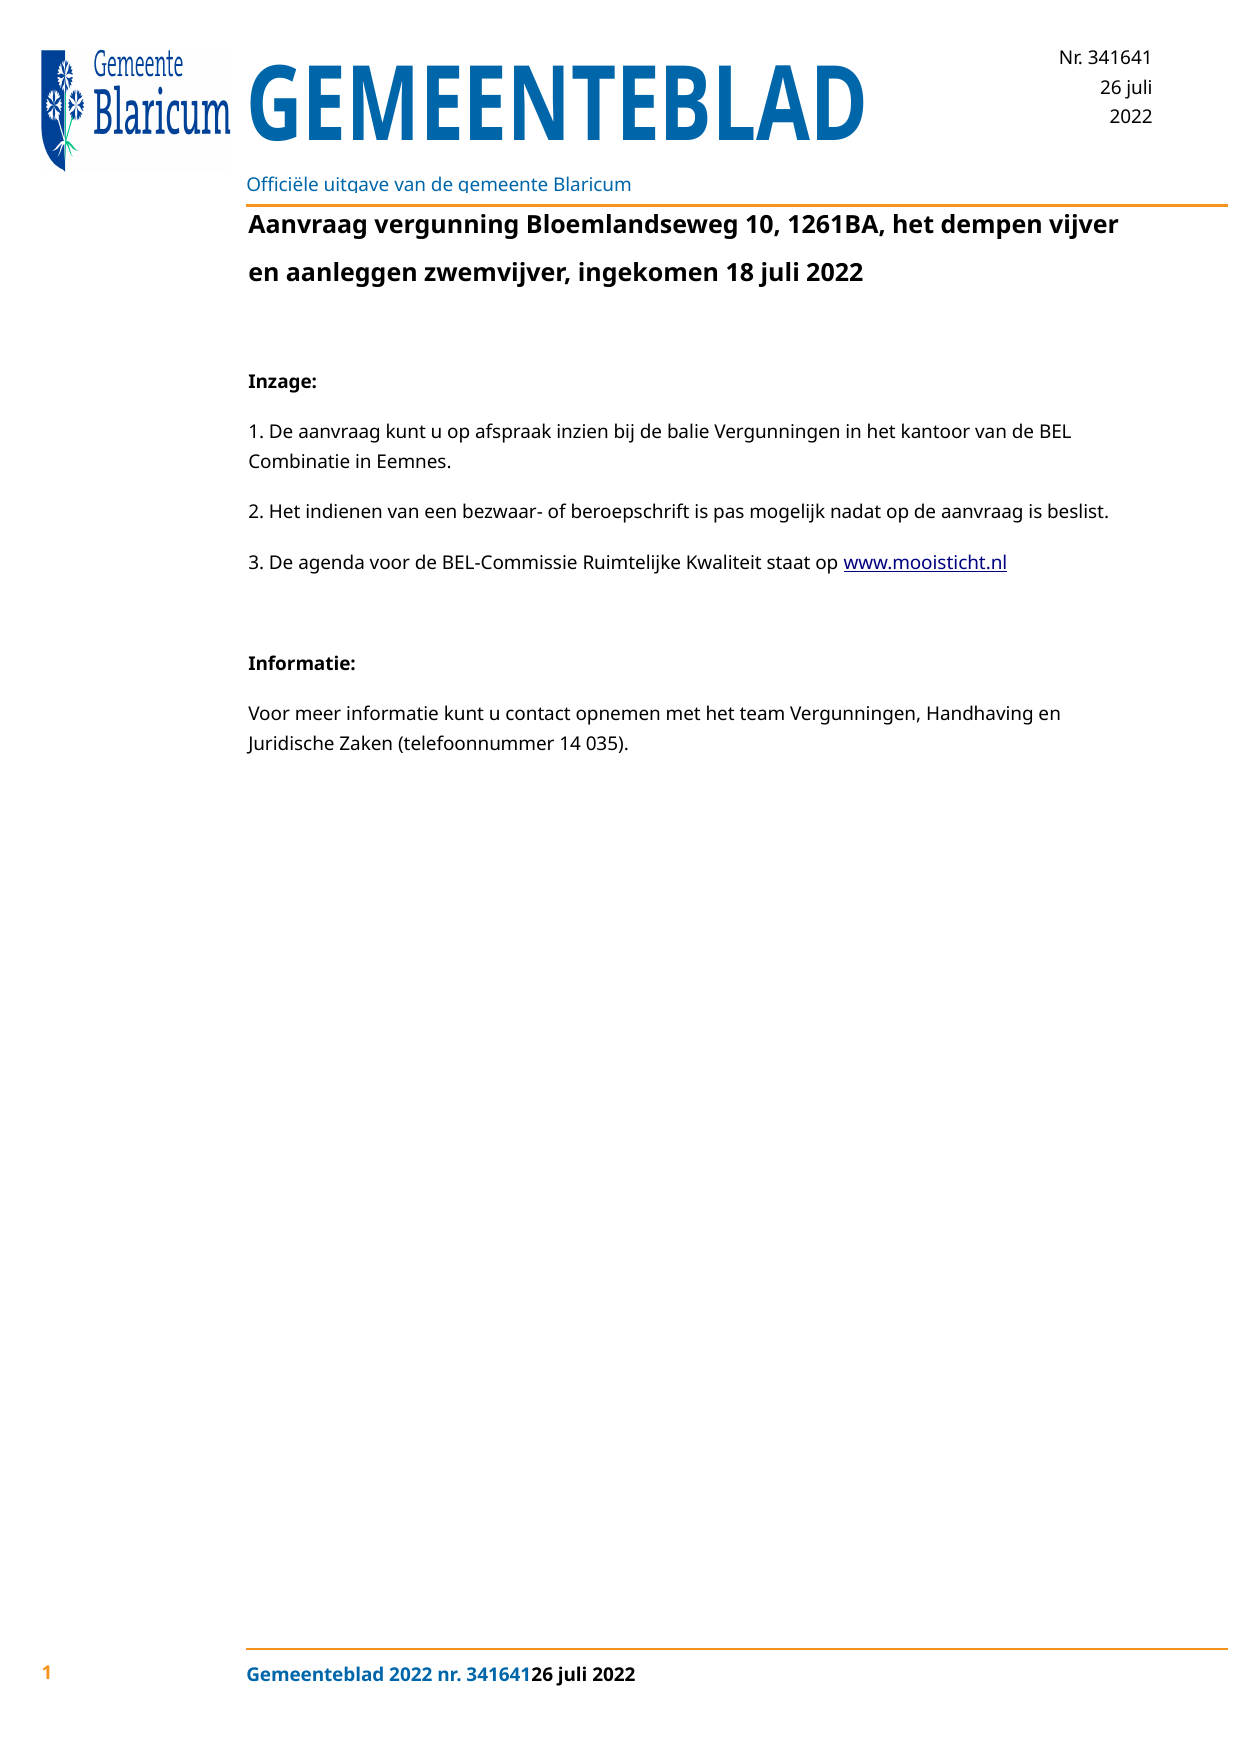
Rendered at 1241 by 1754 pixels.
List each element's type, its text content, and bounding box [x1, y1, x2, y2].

text 3. De agenda voor de BEL-Commissie Ruimtelijke Kwaliteit staat op www.mooisticht.nl [248, 549, 1152, 575]
text Informatie: [248, 650, 1152, 676]
text Aanvraag vergunning Bloemlandseweg 10, 1261BA, het dempen vijver en aanleggen zwemvijver, ingekomen 18 juli 2022 [248, 207, 1152, 288]
text 2. Het indienen van een bezwaar- of beroepschrift is pas mogelijk nadat op de aanvraag is beslist. [248, 499, 1152, 524]
text Voor meer informatie kunt u contact opnemen met het team Vergunningen, Handhaving en Juridische Zaken (telefoonnummer 14 035). [248, 700, 1152, 756]
text 1. De aanvraag kunt u op afspraak inzien bij de balie Vergunningen in het kantoor van de BEL Combinatie in Eemnes. [248, 419, 1152, 474]
text Inzage: [248, 368, 1152, 394]
picture [41, 47, 231, 172]
